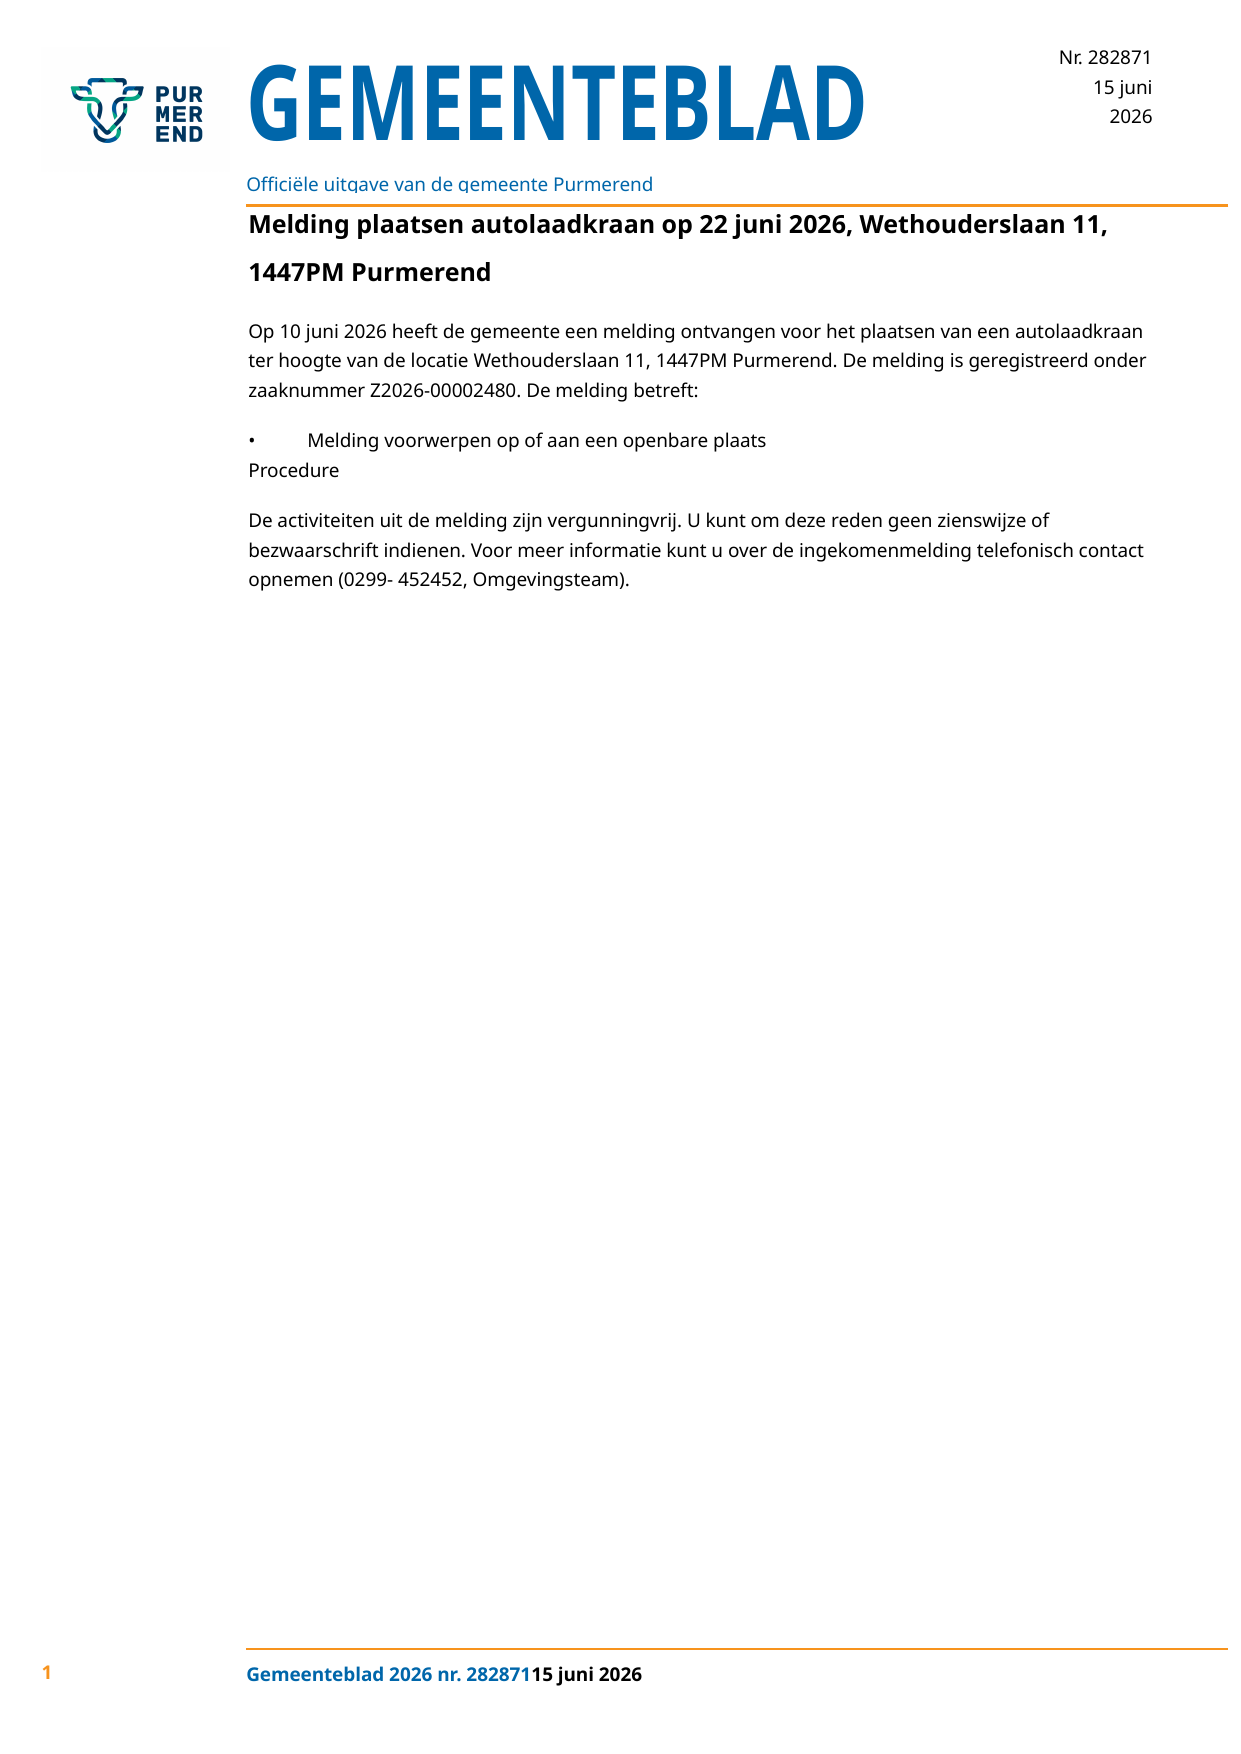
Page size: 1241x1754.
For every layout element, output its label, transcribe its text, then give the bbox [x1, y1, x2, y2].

picture [41, 47, 231, 172]
text De activiteiten uit de melding zijn vergunningvrij. U kunt om deze reden geen zienswijze of bezwaarschrift indienen. Voor meer informatie kunt u over de ingekomenmelding telefonisch contact opnemen (0299- 452452, Omgevingsteam). [248, 507, 1152, 592]
text Op 10 juni 2026 heeft de gemeente een melding ontvangen voor het plaatsen van een autolaadkraan ter hoogte van de locatie Wethouderslaan 11, 1447PM Purmerend. De melding is geregistreerd onder zaaknummer Z2026-00002480. De melding betreft: [248, 318, 1152, 403]
text Melding plaatsen autolaadkraan op 22 juni 2026, Wethouderslaan 11, 1447PM Purmerend [248, 207, 1152, 288]
text Procedure [248, 457, 1152, 483]
list Melding voorwerpen op of aan een openbare plaats [248, 427, 1152, 453]
